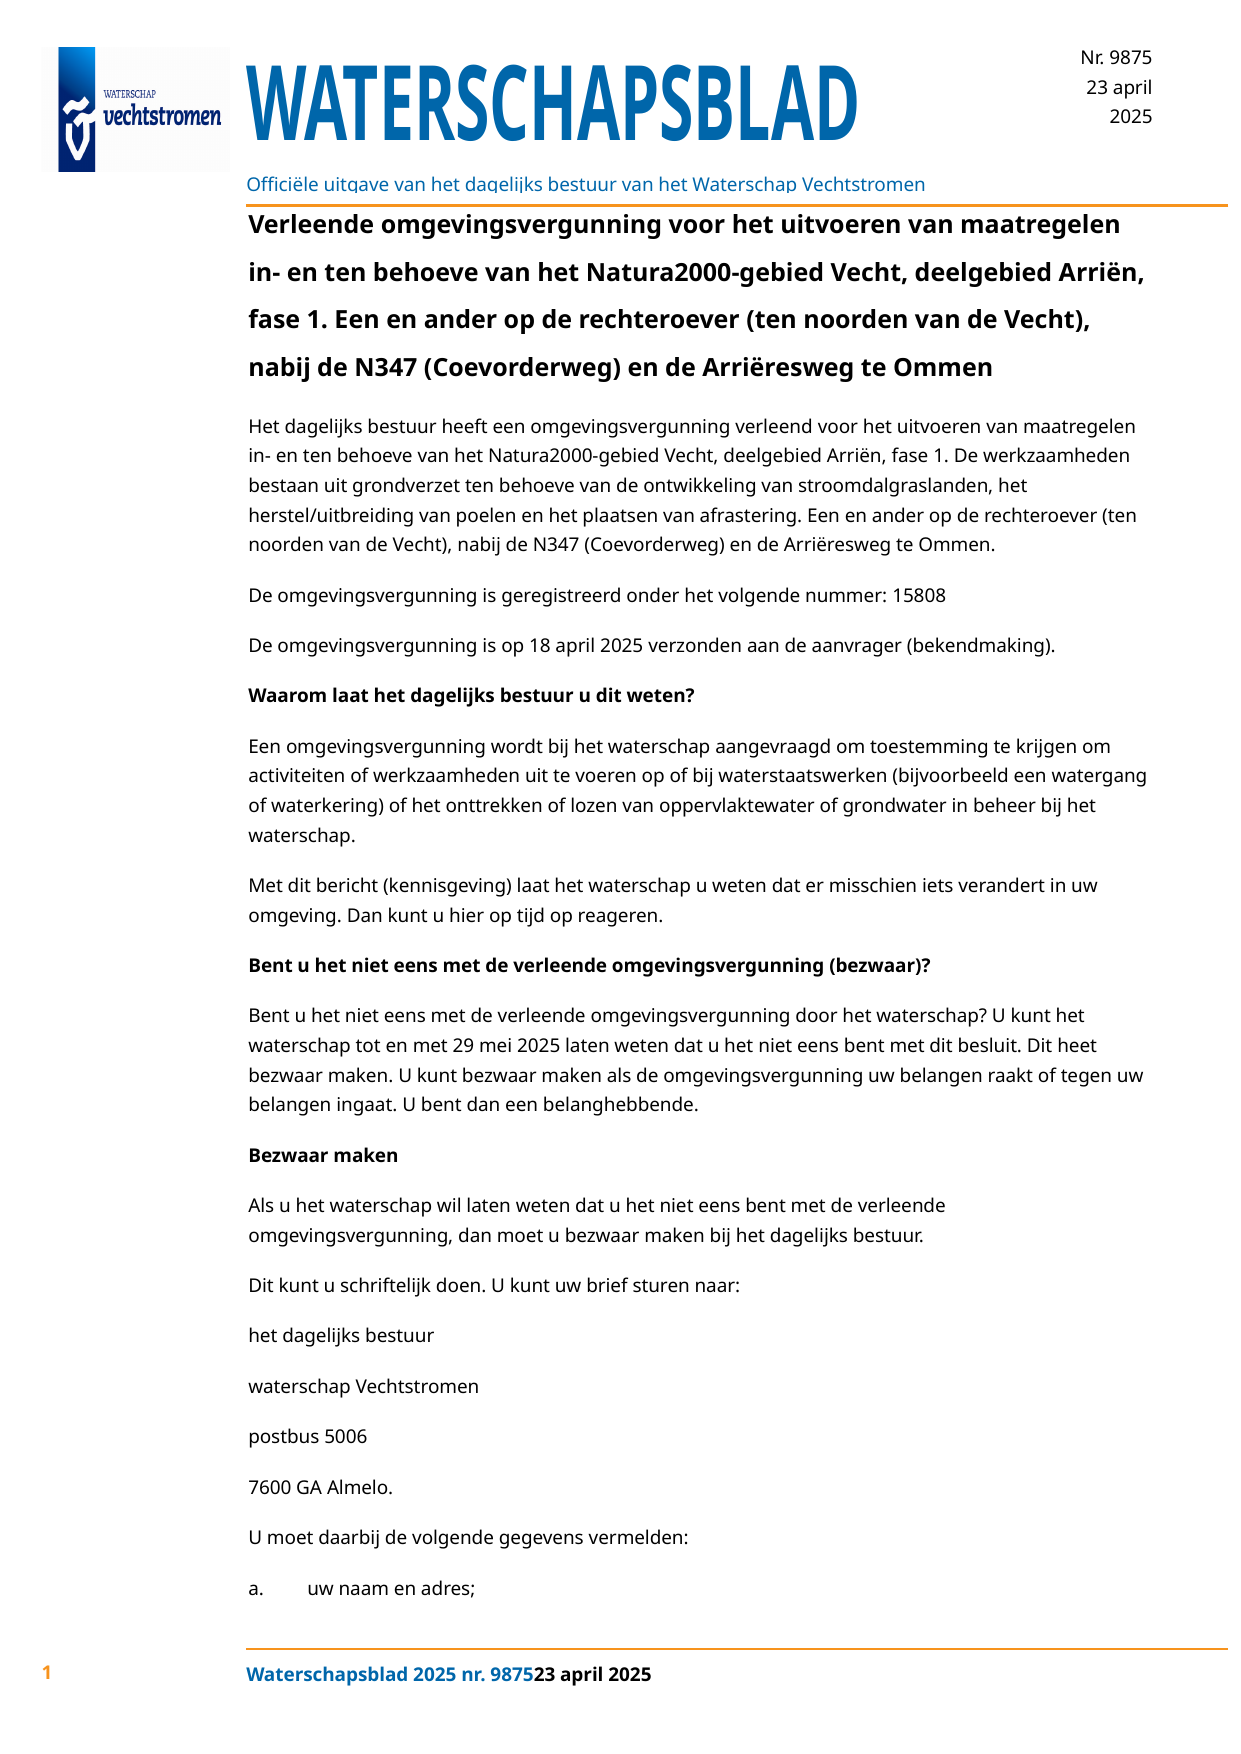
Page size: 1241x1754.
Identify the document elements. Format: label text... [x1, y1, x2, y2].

text Een omgevingsvergunning wordt bij het waterschap aangevraagd om toestemming te krijgen om activiteiten of werkzaamheden uit te voeren op of bij waterstaatswerken (bijvoorbeeld een watergang of waterkering) of het onttrekken of lozen van oppervlaktewater of grondwater in beheer bij het waterschap. [248, 733, 1152, 848]
text Als u het waterschap wil laten weten dat u het niet eens bent met de verleende omgevingsvergunning, dan moet u bezwaar maken bij het dagelijks bestuur. [248, 1192, 1152, 1248]
text postbus 5006 [248, 1423, 1152, 1449]
list uw naam en adres; [248, 1575, 1152, 1601]
picture [41, 47, 231, 172]
text U moet daarbij de volgende gegevens vermelden: [248, 1524, 1152, 1550]
text Het dagelijks bestuur heeft een omgevingsvergunning verleend voor het uitvoeren van maatregelen in- en ten behoeve van het Natura2000-gebied Vecht, deelgebied Arriën, fase 1. De werkzaamheden bestaan uit grondverzet ten behoeve van de ontwikkeling van stroomdalgraslanden, het herstel/uitbreiding van poelen en het plaatsen van afrastering. Een en ander op de rechteroever (ten noorden van de Vecht), nabij de N347 (Coevorderweg) en de Arriëresweg te Ommen. [248, 413, 1152, 557]
text waterschap Vechtstromen [248, 1373, 1152, 1399]
text Verleende omgevingsvergunning voor het uitvoeren van maatregelen in- en ten behoeve van het Natura2000-gebied Vecht, deelgebied Arriën, fase 1. Een en ander op de rechteroever (ten noorden van de Vecht), nabij de N347 (Coevorderweg) en de Arriëresweg te Ommen [248, 207, 1152, 384]
text Waarom laat het dagelijks bestuur u dit weten? [248, 683, 1152, 708]
text Bent u het niet eens met de verleende omgevingsvergunning (bezwaar)? [248, 952, 1152, 978]
text het dagelijks bestuur [248, 1323, 1152, 1348]
text Bent u het niet eens met de verleende omgevingsvergunning door het waterschap? U kunt het waterschap tot en met 29 mei 2025 laten weten dat u het niet eens bent met dit besluit. Dit heet bezwaar maken. U kunt bezwaar maken als de omgevingsvergunning uw belangen raakt of tegen uw belangen ingaat. U bent dan een belanghebbende. [248, 1003, 1152, 1117]
text Dit kunt u schriftelijk doen. U kunt uw brief sturen naar: [248, 1272, 1152, 1298]
text Met dit bericht (kennisgeving) laat het waterschap u weten dat er misschien iets verandert in uw omgeving. Dan kunt u hier op tijd op reageren. [248, 872, 1152, 928]
text Bezwaar maken [248, 1142, 1152, 1168]
text 7600 GA Almelo. [248, 1474, 1152, 1500]
text De omgevingsvergunning is geregistreerd onder het volgende nummer: 15808 [248, 582, 1152, 608]
text De omgevingsvergunning is op 18 april 2025 verzonden aan de aanvrager (bekendmaking). [248, 632, 1152, 658]
